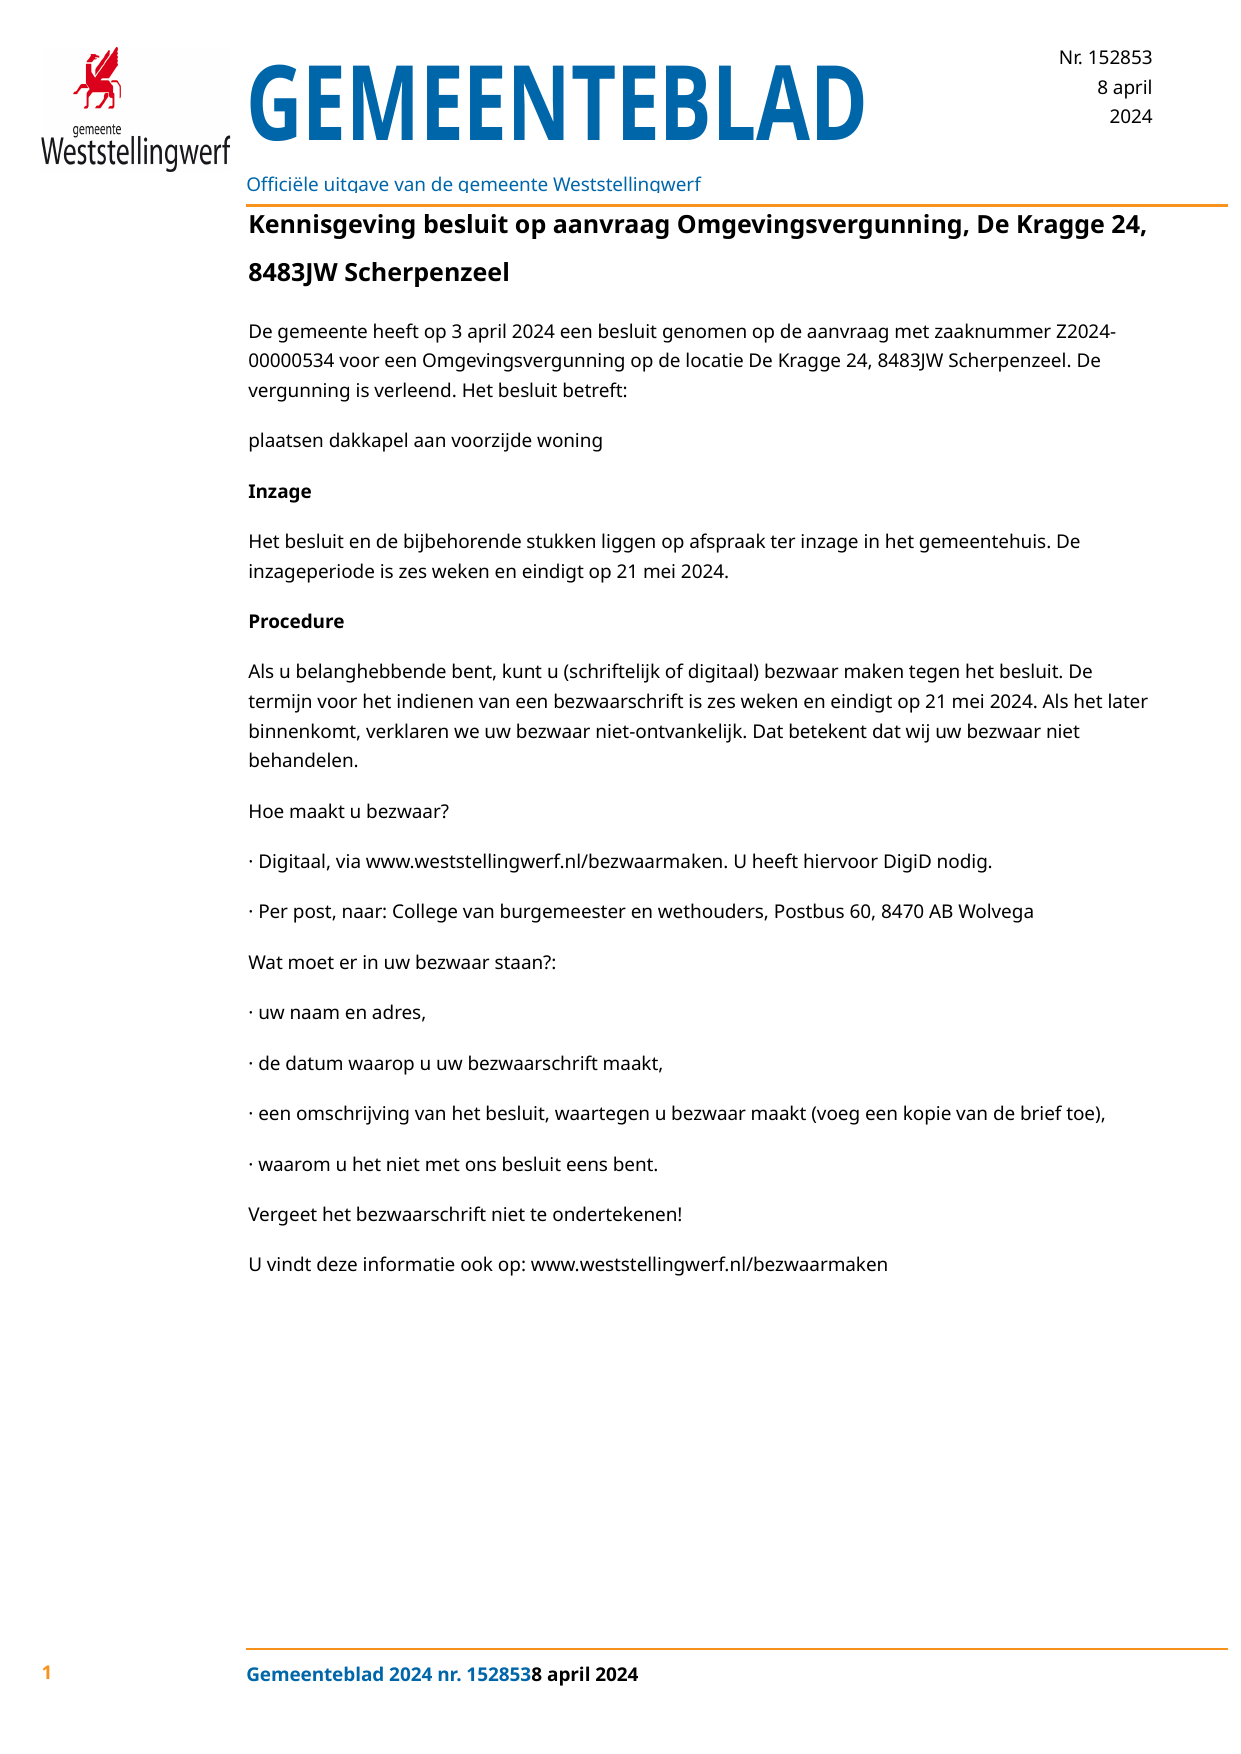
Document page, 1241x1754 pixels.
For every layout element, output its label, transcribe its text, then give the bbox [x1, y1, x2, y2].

text Kennisgeving besluit op aanvraag Omgevingsvergunning, De Kragge 24, 8483JW Scherpenzeel [248, 207, 1152, 288]
text · de datum waarop u uw bezwaarschrift maakt, [248, 1050, 1152, 1076]
text Procedure [248, 608, 1152, 634]
picture [41, 47, 231, 172]
text Het besluit en de bijbehorende stukken liggen op afspraak ter inzage in het gemeentehuis. De inzageperiode is zes weken en eindigt op 21 mei 2024. [248, 528, 1152, 584]
text · waarom u het niet met ons besluit eens bent. [248, 1151, 1152, 1177]
text Wat moet er in uw bezwaar staan?: [248, 949, 1152, 975]
text Inzage [248, 478, 1152, 504]
text U vindt deze informatie ook op: www.weststellingwerf.nl/bezwaarmaken [248, 1252, 1152, 1277]
text · een omschrijving van het besluit, waartegen u bezwaar maakt (voeg een kopie van de brief toe), [248, 1100, 1152, 1126]
text plaatsen dakkapel aan voorzijde woning [248, 427, 1152, 453]
text · Digitaal, via www.weststellingwerf.nl/bezwaarmaken. U heeft hiervoor DigiD nodig. [248, 848, 1152, 874]
text · uw naam en adres, [248, 999, 1152, 1025]
text · Per post, naar: College van burgemeester en wethouders, Postbus 60, 8470 AB Wolvega [248, 899, 1152, 924]
text Vergeet het bezwaarschrift niet te ondertekenen! [248, 1201, 1152, 1227]
text De gemeente heeft op 3 april 2024 een besluit genomen op de aanvraag met zaaknummer Z2024-00000534 voor een Omgevingsvergunning op de locatie De Kragge 24, 8483JW Scherpenzeel. De vergunning is verleend. Het besluit betreft: [248, 318, 1152, 403]
text Hoe maakt u bezwaar? [248, 798, 1152, 824]
text Als u belanghebbende bent, kunt u (schriftelijk of digitaal) bezwaar maken tegen het besluit. De termijn voor het indienen van een bezwaarschrift is zes weken en eindigt op 21 mei 2024. Als het later binnenkomt, verklaren we uw bezwaar niet-ontvankelijk. Dat betekent dat wij uw bezwaar niet behandelen. [248, 659, 1152, 773]
